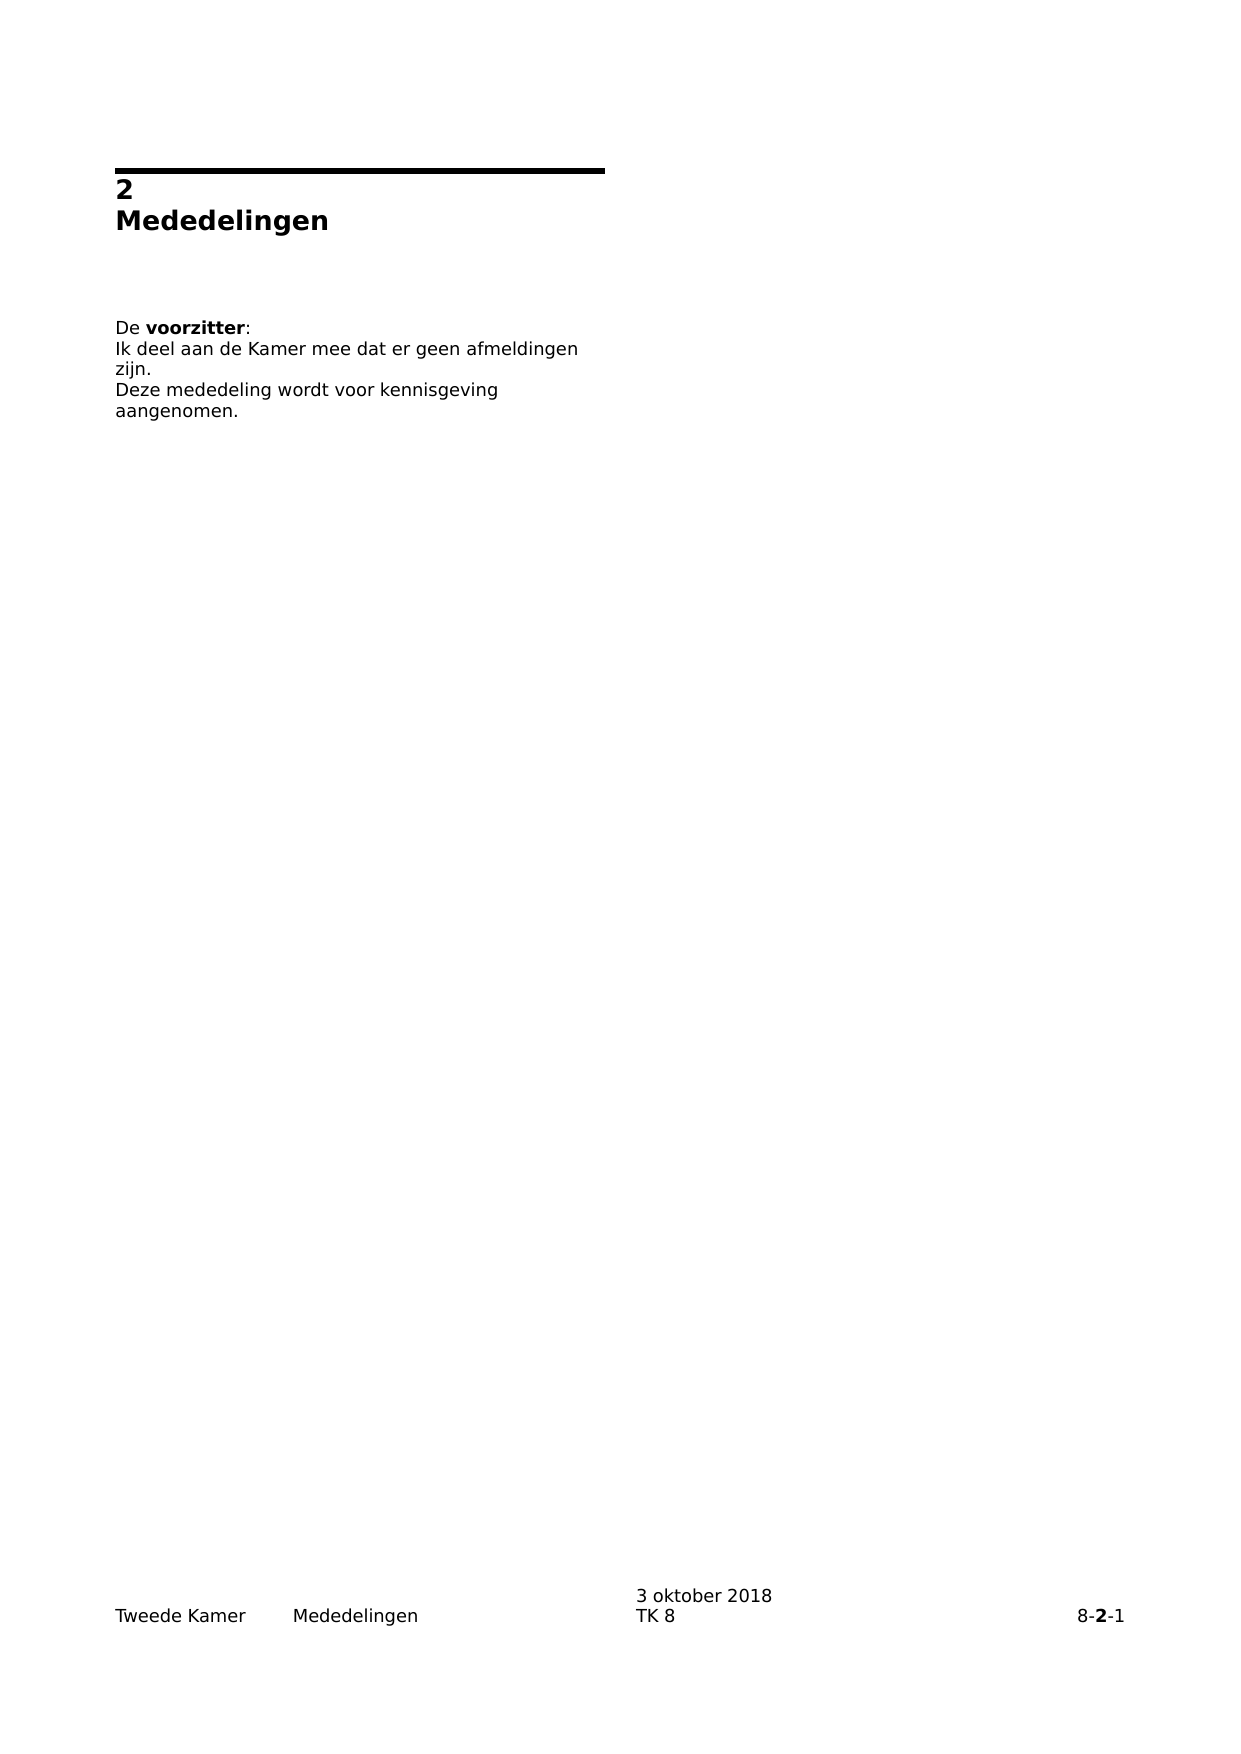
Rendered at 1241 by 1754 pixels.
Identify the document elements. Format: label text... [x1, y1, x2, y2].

text De voorzitter: [115, 318, 605, 338]
text Deze mededeling wordt voor kennisgeving aangenomen. [115, 380, 605, 422]
text Ik deel aan de Kamer mee dat er geen afmeldingen zijn. [115, 338, 605, 380]
title 2 Mededelingen [115, 174, 605, 237]
